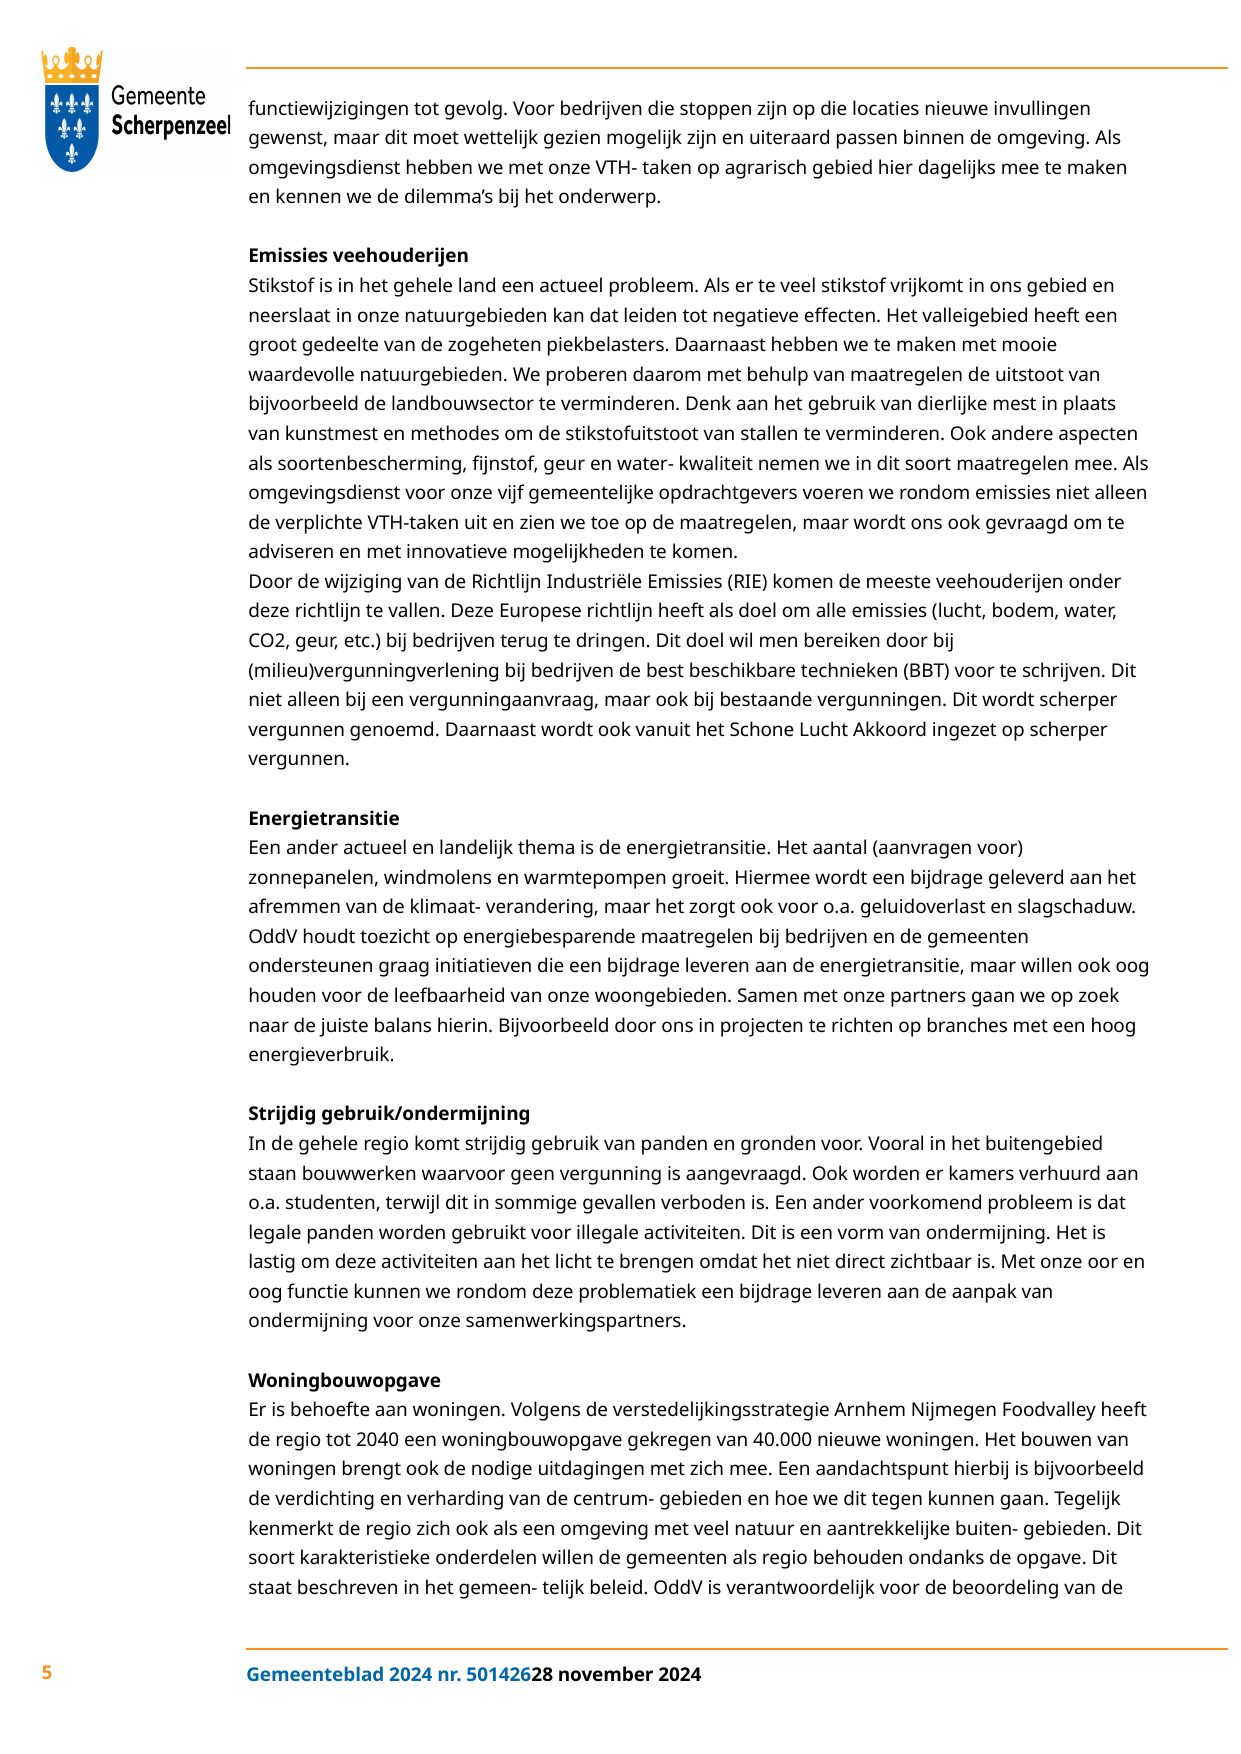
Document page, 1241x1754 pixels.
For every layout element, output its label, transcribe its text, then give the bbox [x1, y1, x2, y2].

text Een ander actueel en landelijk thema is de energietransitie. Het aantal (aanvragen voor) zonnepanelen, windmolens en warmtepompen groeit. Hiermee wordt een bijdrage geleverd aan het afremmen van de klimaat- verandering, maar het zorgt ook voor o.a. geluidoverlast en slagschaduw. [248, 834, 1152, 919]
text Strijdig gebruik/ondermijning [248, 1101, 1152, 1126]
text Energietransitie [248, 805, 1152, 831]
picture [41, 47, 231, 172]
text OddV houdt toezicht op energiebesparende maatregelen bij bedrijven en de gemeenten ondersteunen graag initiatieven die een bijdrage leveren aan de energietransitie, maar willen ook oog houden voor de leefbaarheid van onze woongebieden. Samen met onze partners gaan we op zoek naar de juiste balans hierin. Bijvoorbeeld door ons in projecten te richten op branches met een hoog energieverbruik. [248, 923, 1152, 1067]
text In de gehele regio komt strijdig gebruik van panden en gronden voor. Vooral in het buitengebied staan bouwwerken waarvoor geen vergunning is aangevraagd. Ook worden er kamers verhuurd aan o.a. studenten, terwijl dit in sommige gevallen verboden is. Een ander voorkomend probleem is dat legale panden worden gebruikt voor illegale activiteiten. Dit is een vorm van ondermijning. Het is lastig om deze activiteiten aan het licht te brengen omdat het niet direct zichtbaar is. Met onze oor en oog functie kunnen we rondom deze problematiek een bijdrage leveren aan de aanpak van ondermijning voor onze samenwerkingspartners. [248, 1130, 1152, 1333]
text Emissies veehouderijen [248, 243, 1152, 268]
text Er is behoefte aan woningen. Volgens de verstedelijkingsstrategie Arnhem Nijmegen Foodvalley heeft de regio tot 2040 een woningbouwopgave gekregen van 40.000 nieuwe woningen. Het bouwen van woningen brengt ook de nodige uitdagingen met zich mee. Een aandachtspunt hierbij is bijvoorbeeld de verdichting en verharding van de centrum- gebieden en hoe we dit tegen kunnen gaan. Tegelijk kenmerkt de regio zich ook als een omgeving met veel natuur en aantrekkelijke buiten- gebieden. Dit soort karakteristieke onderdelen willen de gemeenten als regio behouden ondanks de opgave. Dit staat beschreven in het gemeen- telijk beleid. OddV is verantwoordelijk voor de beoordeling van de [248, 1396, 1152, 1600]
text functiewijzigingen tot gevolg. Voor bedrijven die stoppen zijn op die locaties nieuwe invullingen gewenst, maar dit moet wettelijk gezien mogelijk zijn en uiteraard passen binnen de omgeving. Als omgevingsdienst hebben we met onze VTH- taken op agrarisch gebied hier dagelijks mee te maken en kennen we de dilemma’s bij het onderwerp. [248, 95, 1152, 209]
text Woningbouwopgave [248, 1367, 1152, 1393]
text Stikstof is in het gehele land een actueel probleem. Als er te veel stikstof vrijkomt in ons gebied en neerslaat in onze natuurgebieden kan dat leiden tot negatieve effecten. Het valleigebied heeft een groot gedeelte van de zogeheten piekbelasters. Daarnaast hebben we te maken met mooie waardevolle natuurgebieden. We proberen daarom met behulp van maatregelen de uitstoot van bijvoorbeeld de landbouwsector te verminderen. Denk aan het gebruik van dierlijke mest in plaats van kunstmest en methodes om de stikstofuitstoot van stallen te verminderen. Ook andere aspecten als soortenbescherming, fijnstof, geur en water- kwaliteit nemen we in dit soort maatregelen mee. Als omgevingsdienst voor onze vijf gemeentelijke opdrachtgevers voeren we rondom emissies niet alleen de verplichte VTH-taken uit en zien we toe op de maatregelen, maar wordt ons ook gevraagd om te adviseren en met innovatieve mogelijkheden te komen. [248, 272, 1152, 564]
text Door de wijziging van de Richtlijn Industriële Emissies (RIE) komen de meeste veehouderijen onder deze richtlijn te vallen. Deze Europese richtlijn heeft als doel om alle emissies (lucht, bodem, water, CO2, geur, etc.) bij bedrijven terug te dringen. Dit doel wil men bereiken door bij (milieu)vergunningverlening bij bedrijven de best beschikbare technieken (BBT) voor te schrijven. Dit niet alleen bij een vergunningaanvraag, maar ook bij bestaande vergunningen. Dit wordt scherper vergunnen genoemd. Daarnaast wordt ook vanuit het Schone Lucht Akkoord ingezet op scherper vergunnen. [248, 568, 1152, 771]
